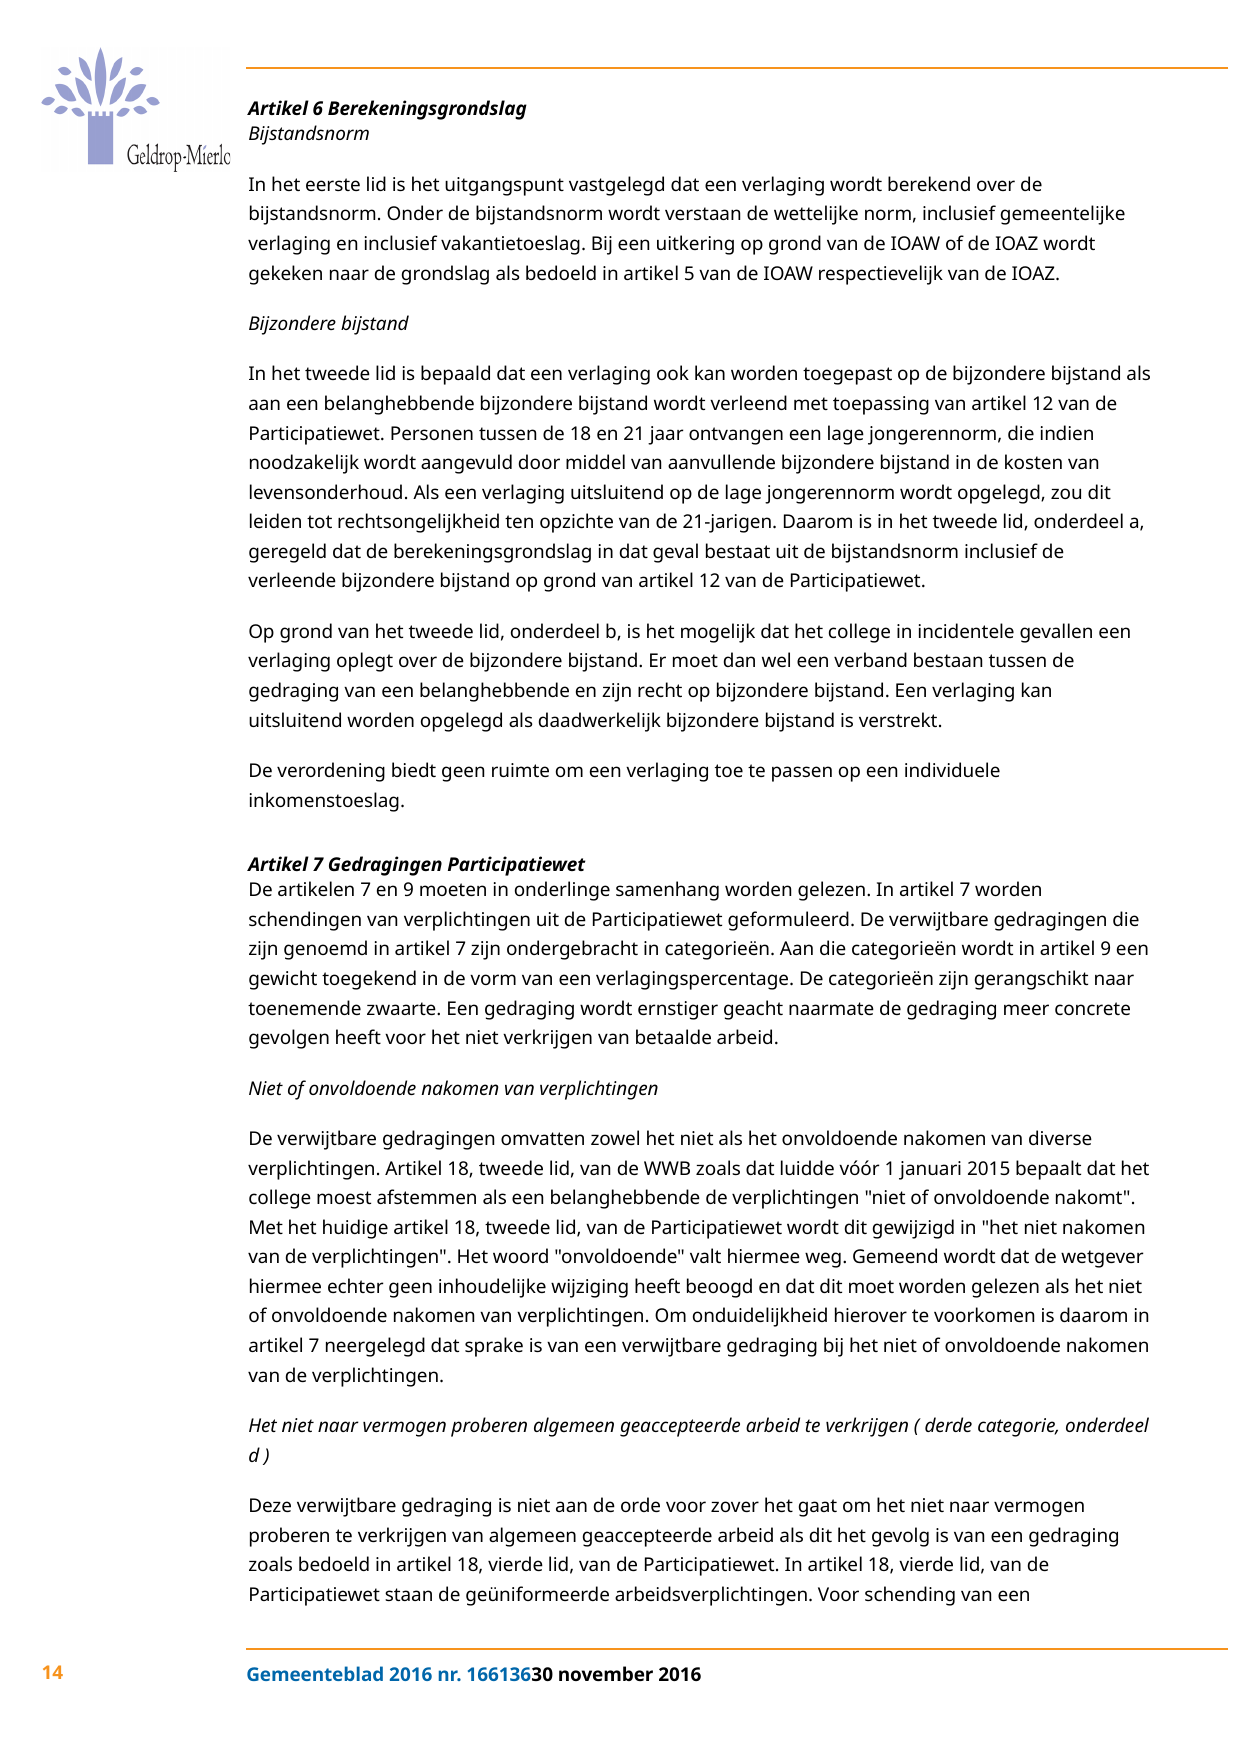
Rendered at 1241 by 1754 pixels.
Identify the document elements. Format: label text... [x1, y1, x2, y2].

text Bijstandsnorm [248, 121, 1152, 146]
text De verordening biedt geen ruimte om een verlaging toe te passen op een individuele inkomenstoeslag. [248, 757, 1152, 812]
text In het eerste lid is het uitgangspunt vastgelegd dat een verlaging wordt berekend over de bijstandsnorm. Onder de bijstandsnorm wordt verstaan de wettelijke norm, inclusief gemeentelijke verlaging en inclusief vakantietoeslag. Bij een uitkering op grond van de IOAW of de IOAZ wordt gekeken naar de grondslag als bedoeld in artikel 5 van de IOAW respectievelijk van de IOAZ. [248, 171, 1152, 285]
text Artikel 6 Berekeningsgrondslag [248, 95, 1152, 121]
text De verwijtbare gedragingen omvatten zowel het niet als het onvoldoende nakomen van diverse verplichtingen. Artikel 18, tweede lid, van de WWB zoals dat luidde vóór 1 januari 2015 bepaalt dat het college moest afstemmen als een belanghebbende de verplichtingen "niet of onvoldoende nakomt". Met het huidige artikel 18, tweede lid, van de Participatiewet wordt dit gewijzigd in "het niet nakomen van de verplichtingen". Het woord "onvoldoende" valt hiermee weg. Gemeend wordt dat de wetgever hiermee echter geen inhoudelijke wijziging heeft beoogd en dat dit moet worden gelezen als het niet of onvoldoende nakomen van verplichtingen. Om onduidelijkheid hierover te voorkomen is daarom in artikel 7 neergelegd dat sprake is van een verwijtbare gedraging bij het niet of onvoldoende nakomen van de verplichtingen. [248, 1125, 1152, 1388]
text Niet of onvoldoende nakomen van verplichtingen [248, 1075, 1152, 1101]
text De artikelen 7 en 9 moeten in onderlinge samenhang worden gelezen. In artikel 7 worden schendingen van verplichtingen uit de Participatiewet geformuleerd. De verwijtbare gedragingen die zijn genoemd in artikel 7 zijn ondergebracht in categorieën. Aan die categorieën wordt in artikel 9 een gewicht toegekend in de vorm van een verlagingspercentage. De categorieën zijn gerangschikt naar toenemende zwaarte. Een gedraging wordt ernstiger geacht naarmate de gedraging meer concrete gevolgen heeft voor het niet verkrijgen van betaalde arbeid. [248, 876, 1152, 1050]
text In het tweede lid is bepaald dat een verlaging ook kan worden toegepast op de bijzondere bijstand als aan een belanghebbende bijzondere bijstand wordt verleend met toepassing van artikel 12 van de Participatiewet. Personen tussen de 18 en 21 jaar ontvangen een lage jongerennorm, die indien noodzakelijk wordt aangevuld door middel van aanvullende bijzondere bijstand in de kosten van levensonderhoud. Als een verlaging uitsluitend op de lage jongerennorm wordt opgelegd, zou dit leiden tot rechtsongelijkheid ten opzichte van de 21-jarigen. Daarom is in het tweede lid, onderdeel a, geregeld dat de berekeningsgrondslag in dat geval bestaat uit de bijstandsnorm inclusief de verleende bijzondere bijstand op grond van artikel 12 van de Participatiewet. [248, 361, 1152, 593]
picture [41, 47, 231, 172]
text Op grond van het tweede lid, onderdeel b, is het mogelijk dat het college in incidentele gevallen een verlaging oplegt over de bijzondere bijstand. Er moet dan wel een verband bestaan tussen de gedraging van een belanghebbende en zijn recht op bijzondere bijstand. Een verlaging kan uitsluitend worden opgelegd als daadwerkelijk bijzondere bijstand is verstrekt. [248, 618, 1152, 732]
text Artikel 7 Gedragingen Participatiewet [248, 851, 1152, 876]
text Bijzondere bijstand [248, 310, 1152, 336]
text Deze verwijtbare gedraging is niet aan de orde voor zover het gaat om het niet naar vermogen proberen te verkrijgen van algemeen geaccepteerde arbeid als dit het gevolg is van een gedraging zoals bedoeld in artikel 18, vierde lid, van de Participatiewet. In artikel 18, vierde lid, van de Participatiewet staan de geüniformeerde arbeidsverplichtingen. Voor schending van een [248, 1492, 1152, 1607]
text Het niet naar vermogen proberen algemeen geaccepteerde arbeid te verkrijgen ( derde categorie, onderdeel d ) [248, 1412, 1152, 1468]
